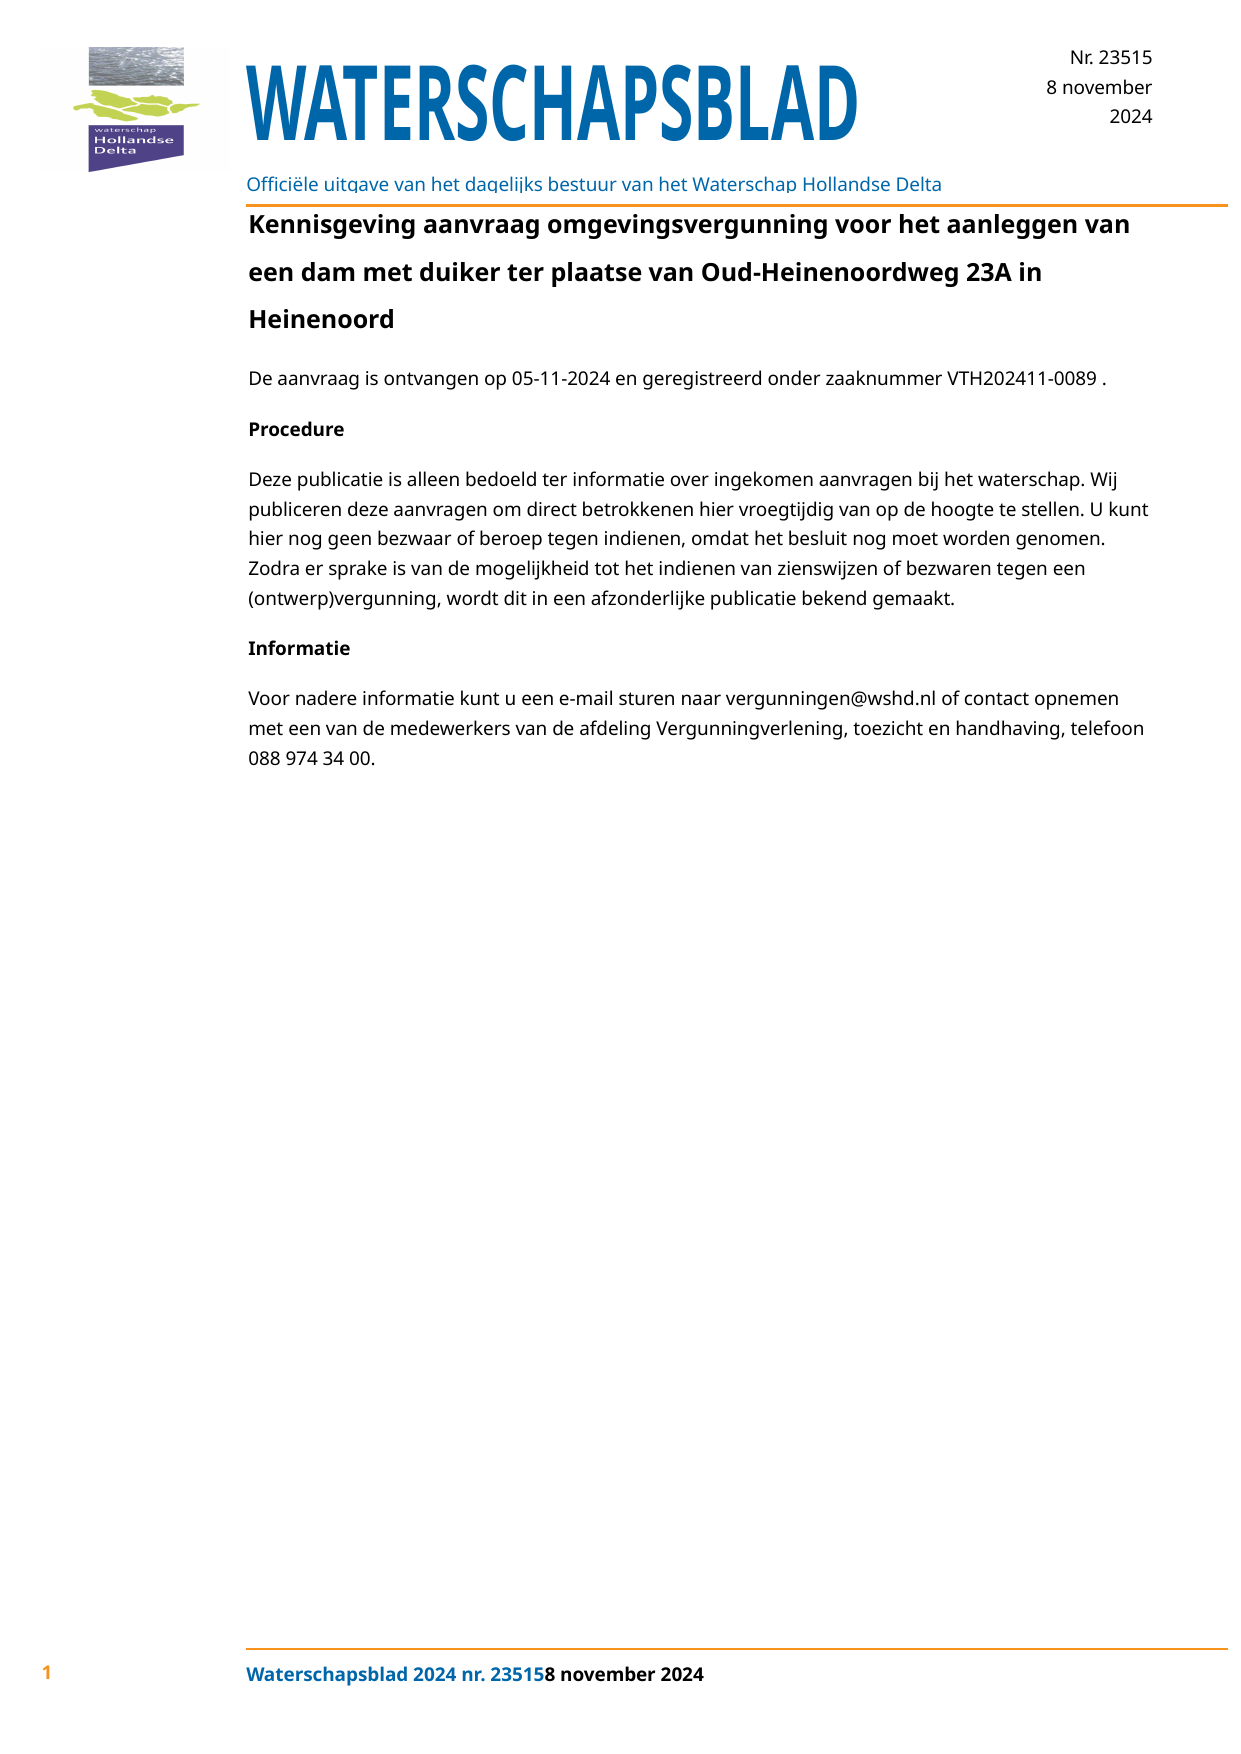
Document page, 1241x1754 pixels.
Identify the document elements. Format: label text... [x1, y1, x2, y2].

text De aanvraag is ontvangen op 05-11-2024 en geregistreerd onder zaaknummer VTH202411-0089 . [248, 366, 1152, 391]
text Deze publicatie is alleen bedoeld ter informatie over ingekomen aanvragen bij het waterschap. Wij publiceren deze aanvragen om direct betrokkenen hier vroegtijdig van op de hoogte te stellen. U kunt hier nog geen bezwaar of beroep tegen indienen, omdat het besluit nog moet worden genomen. Zodra er sprake is van de mogelijkheid tot het indienen van zienswijzen of bezwaren tegen een (ontwerp)vergunning, wordt dit in een afzonderlijke publicatie bekend gemaakt. [248, 466, 1152, 610]
text Voor nadere informatie kunt u een e-mail sturen naar vergunningen@wshd.nl of contact opnemen met een van de medewerkers van de afdeling Vergunningverlening, toezicht en handhaving, telefoon 088 974 34 00. [248, 686, 1152, 770]
picture [41, 47, 231, 172]
text Kennisgeving aanvraag omgevingsvergunning voor het aanleggen van een dam met duiker ter plaatse van Oud-Heinenoordweg 23A in Heinenoord [248, 207, 1152, 336]
text Informatie [248, 635, 1152, 661]
text Procedure [248, 416, 1152, 442]
